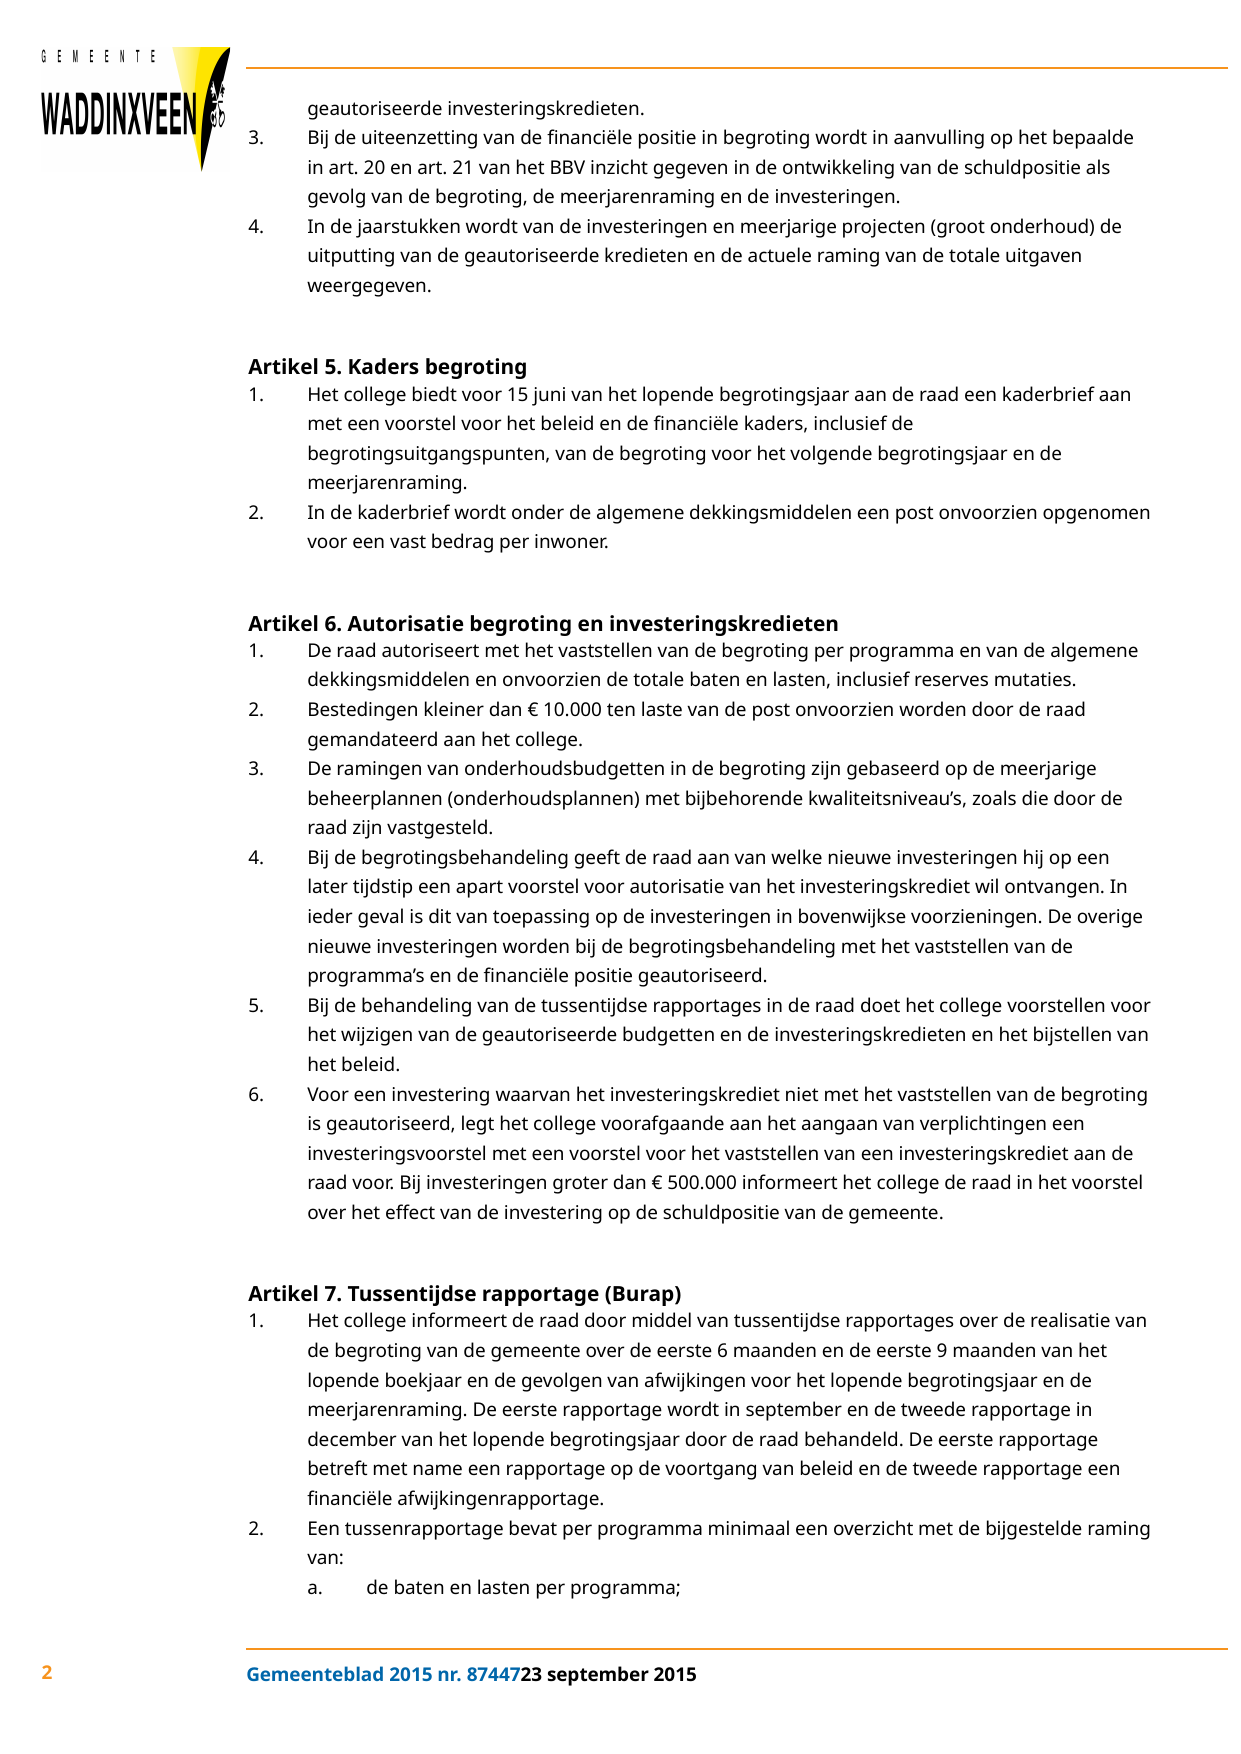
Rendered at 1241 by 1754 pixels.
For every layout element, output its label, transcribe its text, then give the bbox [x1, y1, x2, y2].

text Artikel 5. Kaders begroting [248, 352, 1152, 381]
text Artikel 7. Tussentijdse rapportage (Burap) [248, 1279, 1152, 1308]
text Artikel 6. Autorisatie begroting en investeringskredieten [248, 609, 1152, 637]
list De raad autoriseert met het vaststellen van de begroting per programma en van de algemene dekkingsmiddelen en onvoorzien de totale baten en lasten, inclusief reserves mutaties. [248, 637, 1152, 692]
list Voor een investering waarvan het investeringskrediet niet met het vaststellen van de begroting is geautoriseerd, legt het college voorafgaande aan het aangaan van verplichtingen een investeringsvoorstel met een voorstel voor het vaststellen van een investeringskrediet aan de raad voor. Bij investeringen groter dan € 500.000 informeert het college de raad in het voorstel over het effect van de investering op de schuldpositie van de gemeente. [248, 1081, 1152, 1225]
list Het college informeert de raad door middel van tussentijdse rapportages over de realisatie van de begroting van de gemeente over de eerste 6 maanden en de eerste 9 maanden van het lopende boekjaar en de gevolgen van afwijkingen voor het lopende begrotingsjaar en de meerjarenraming. De eerste rapportage wordt in september en de tweede rapportage in december van het lopende begrotingsjaar door de raad behandeld. De eerste rapportage betreft met name een rapportage op de voortgang van beleid en de tweede rapportage een financiële afwijkingenrapportage. [248, 1308, 1152, 1511]
list In de kaderbrief wordt onder de algemene dekkingsmiddelen een post onvoorzien opgenomen voor een vast bedrag per inwoner. [248, 499, 1152, 554]
list Het college biedt voor 15 juni van het lopende begrotingsjaar aan de raad een kaderbrief aan met een voorstel voor het beleid en de financiële kaders, inclusief de begrotingsuitgangspunten, van de begroting voor het volgende begrotingsjaar en de meerjarenraming. [248, 381, 1152, 495]
list Bij de behandeling van de tussentijdse rapportages in de raad doet het college voorstellen voor het wijzigen van de geautoriseerde budgetten en de investeringskredieten en het bijstellen van het beleid. [248, 992, 1152, 1077]
list De ramingen van onderhoudsbudgetten in de begroting zijn gebaseerd op de meerjarige beheerplannen (onderhoudsplannen) met bijbehorende kwaliteitsniveau’s, zoals die door de raad zijn vastgesteld. [248, 755, 1152, 840]
list Een tussenrapportage bevat per programma minimaal een overzicht met de bijgestelde raming van: [248, 1515, 1152, 1570]
list In de jaarstukken wordt van de investeringen en meerjarige projecten (groot onderhoud) de uitputting van de geautoriseerde kredieten en de actuele raming van de totale uitgaven weergegeven. [248, 213, 1152, 298]
list Bij de uiteenzetting van de financiële positie in begroting wordt in aanvulling op het bepaalde in art. 20 en art. 21 van het BBV inzicht gegeven in de ontwikkeling van de schuldpositie als gevolg van de begroting, de meerjarenraming en de investeringen. [248, 124, 1152, 209]
picture [41, 47, 231, 172]
list de baten en lasten per programma; [307, 1574, 1152, 1599]
list Bestedingen kleiner dan € 10.000 ten laste van de post onvoorzien worden door de raad gemandateerd aan het college. [248, 696, 1152, 752]
list Bij de begrotingsbehandeling geeft de raad aan van welke nieuwe investeringen hij op een later tijdstip een apart voorstel voor autorisatie van het investeringskrediet wil ontvangen. In ieder geval is dit van toepassing op de investeringen in bovenwijkse voorzieningen. De overige nieuwe investeringen worden bij de begrotingsbehandeling met het vaststellen van de programma’s en de financiële positie geautoriseerd. [248, 844, 1152, 988]
list geautoriseerde investeringskredieten. [248, 95, 1152, 121]
